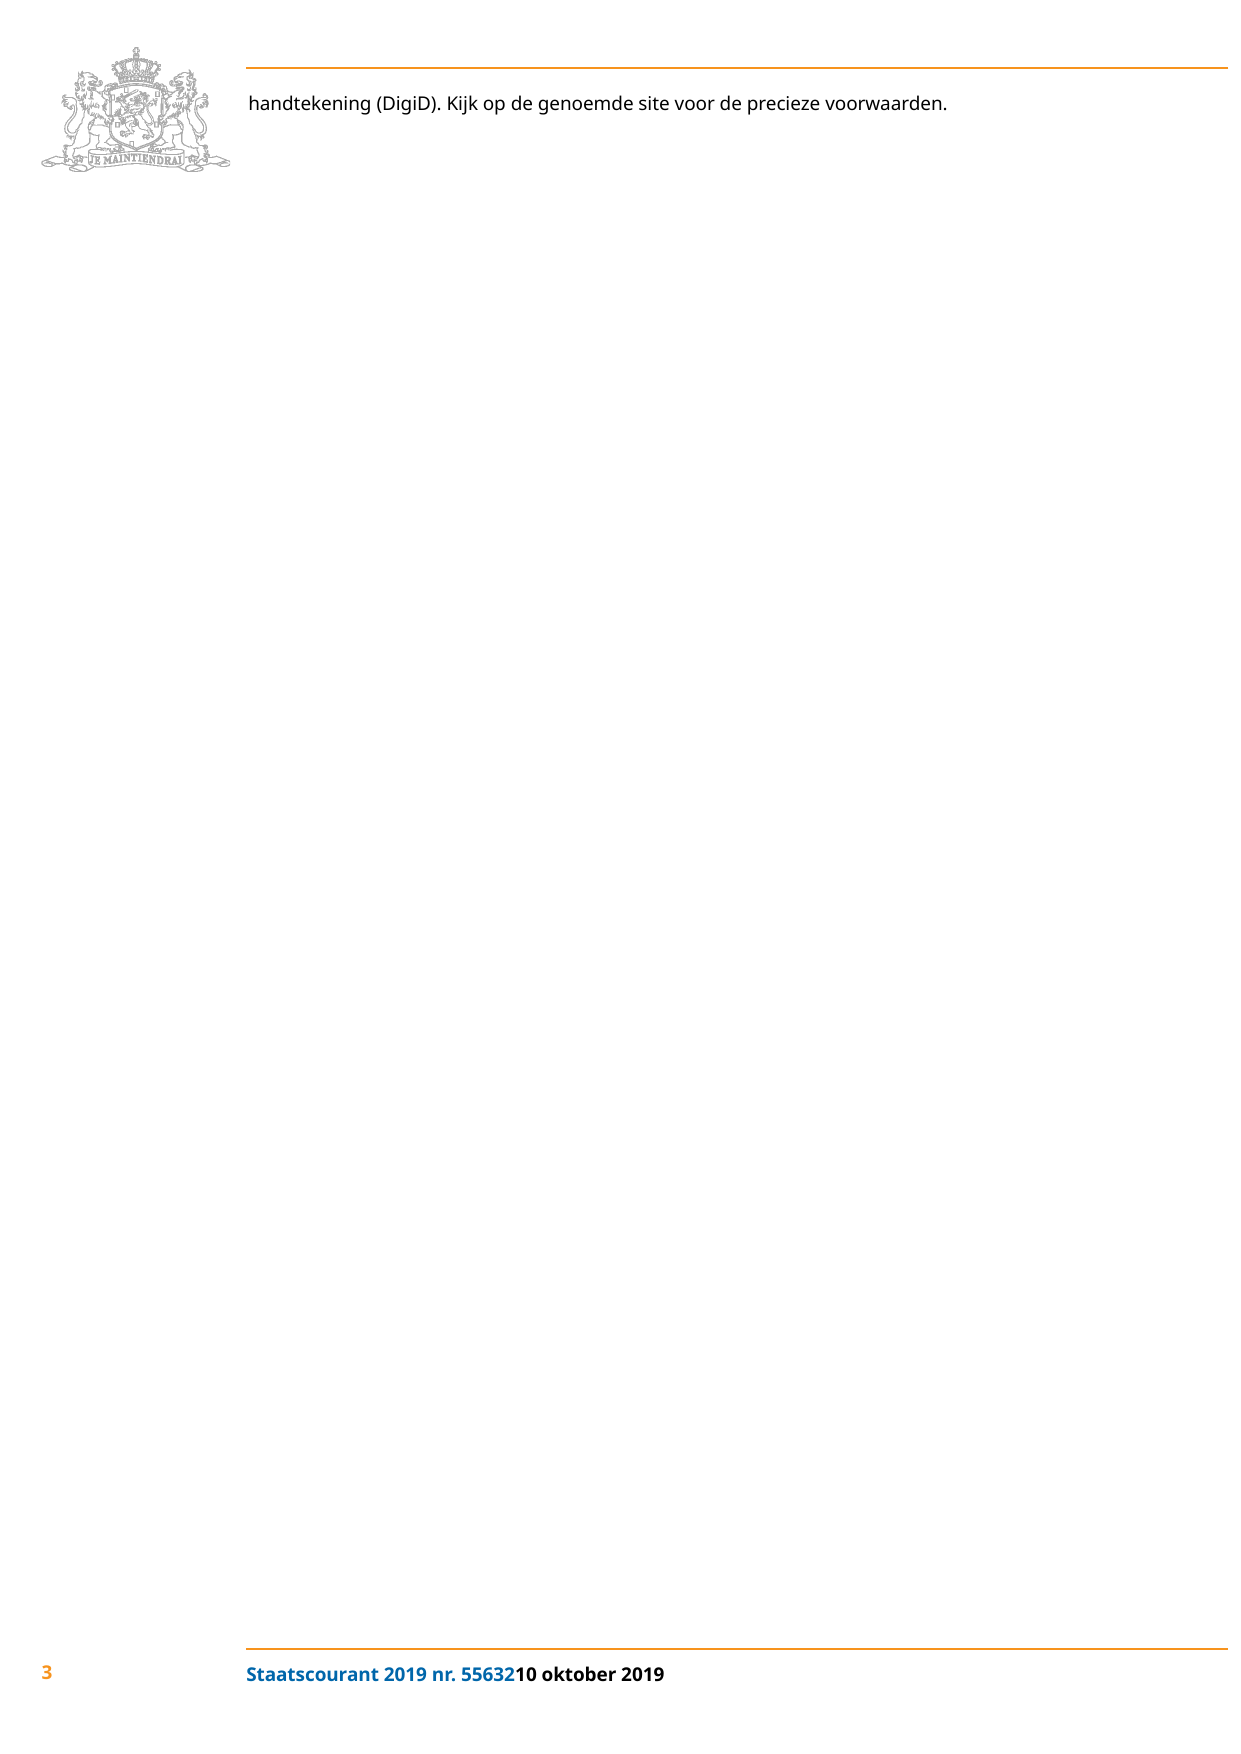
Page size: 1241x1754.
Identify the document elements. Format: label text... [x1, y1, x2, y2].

text handtekening (DigiD). Kijk op de genoemde site voor de precieze voorwaarden. [248, 95, 1152, 114]
picture [41, 47, 231, 172]
